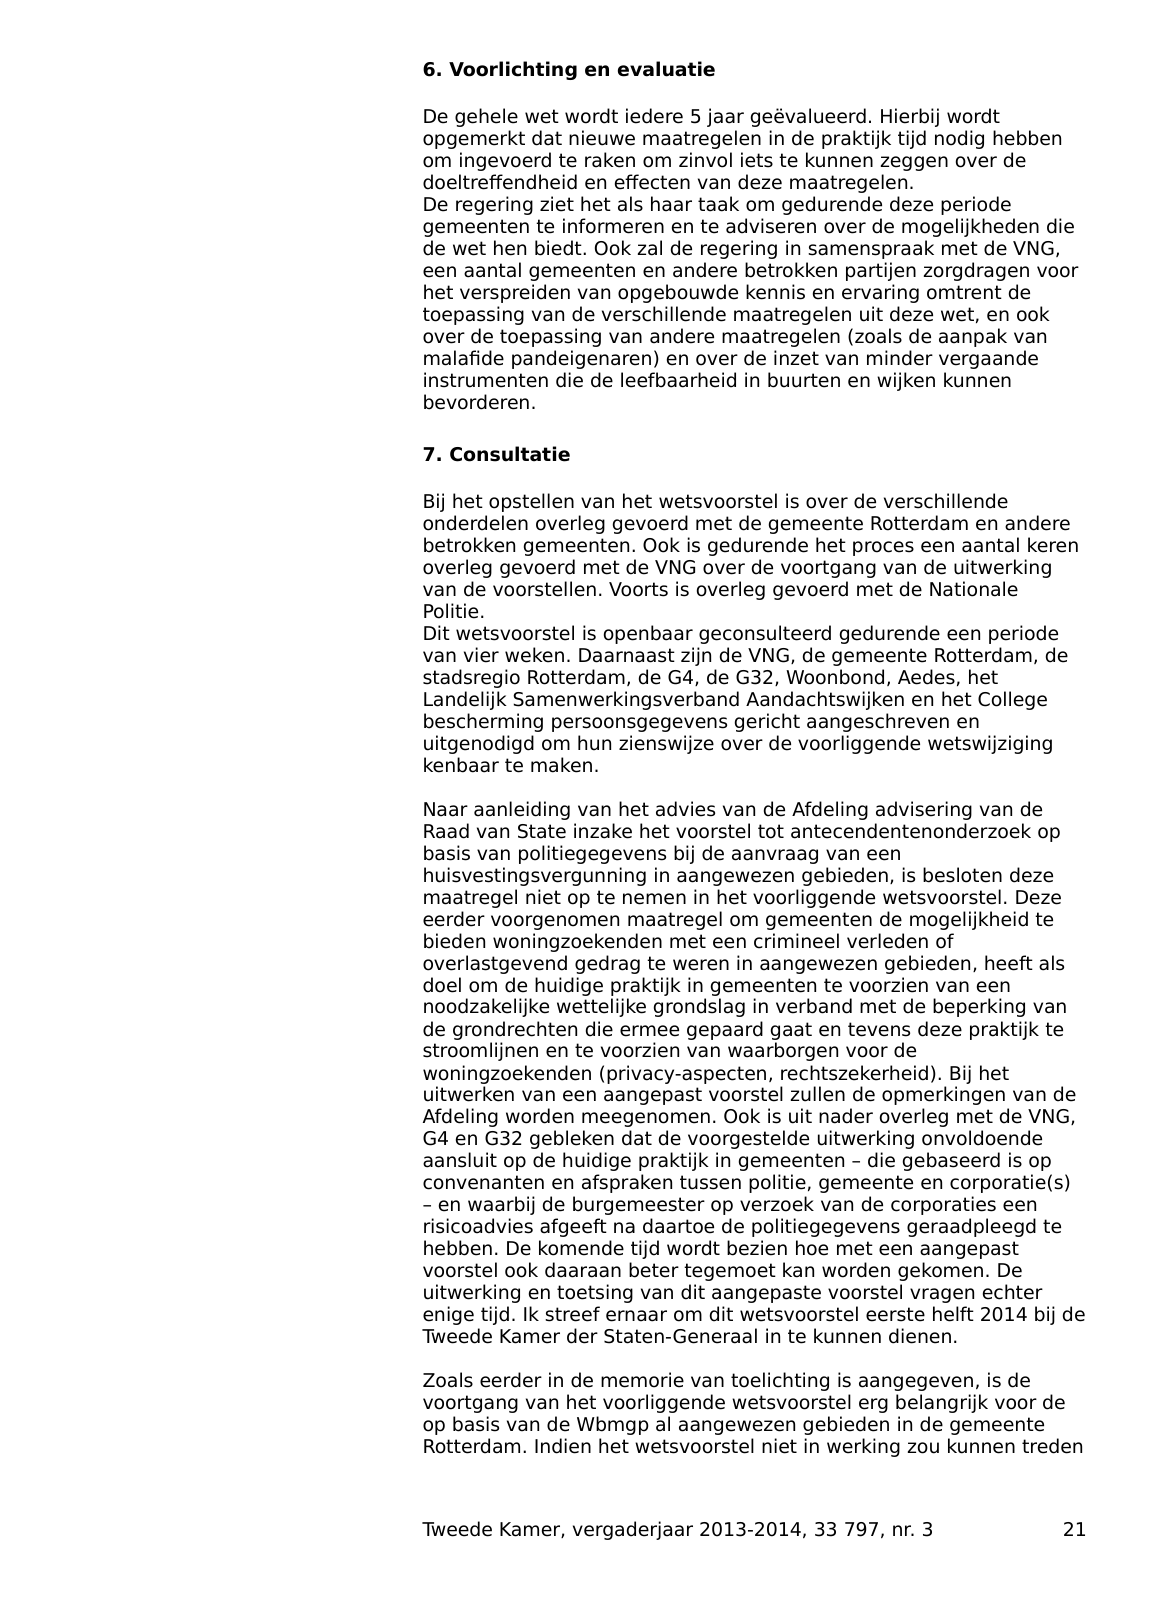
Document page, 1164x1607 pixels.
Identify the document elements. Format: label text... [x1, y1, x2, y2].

subtitle 7. Consultatie [422, 444, 1087, 466]
text Bij het opstellen van het wetsvoorstel is over de verschillende onderdelen overleg gevoerd met de gemeente Rotterdam en andere betrokken gemeenten. Ook is gedurende het proces een aantal keren overleg gevoerd met de VNG over de voortgang van de uitwerking van de voorstellen. Voorts is overleg gevoerd met de Nationale Politie. [422, 491, 1087, 623]
text De regering ziet het als haar taak om gedurende deze periode gemeenten te informeren en te adviseren over de mogelijkheden die de wet hen biedt. Ook zal de regering in samenspraak met de VNG, een aantal gemeenten en andere betrokken partijen zorgdragen voor het verspreiden van opgebouwde kennis en ervaring omtrent de toepassing van de verschillende maatregelen uit deze wet, en ook over de toepassing van andere maatregelen (zoals de aanpak van malafide pandeigenaren) en over de inzet van minder vergaande instrumenten die de leefbaarheid in buurten en wijken kunnen bevorderen. [422, 194, 1087, 414]
text Naar aanleiding van het advies van de Afdeling advisering van de Raad van State inzake het voorstel tot antecendentenonderzoek op basis van politiegegevens bij de aanvraag van een huisvestingsvergunning in aangewezen gebieden, is besloten deze maatregel niet op te nemen in het voorliggende wetsvoorstel. Deze eerder voorgenomen maatregel om gemeenten de mogelijkheid te bieden woningzoekenden met een crimineel verleden of overlastgevend gedrag te weren in aangewezen gebieden, heeft als doel om de huidige praktijk in gemeenten te voorzien van een noodzakelijke wettelijke grondslag in verband met de beperking van de grondrechten die ermee gepaard gaat en tevens deze praktijk te stroomlijnen en te voorzien van waarborgen voor de woningzoekenden (privacy-aspecten, rechtszekerheid). Bij het uitwerken van een aangepast voorstel zullen de opmerkingen van de Afdeling worden meegenomen. Ook is uit nader overleg met de VNG, G4 en G32 gebleken dat de voorgestelde uitwerking onvoldoende aansluit op de huidige praktijk in gemeenten – die gebaseerd is op convenanten en afspraken tussen politie, gemeente en corporatie(s) – en waarbij de burgemeester op verzoek van de corporaties een risicoadvies afgeeft na daartoe de politiegegevens geraadpleegd te hebben. De komende tijd wordt bezien hoe met een aangepast voorstel ook daaraan beter tegemoet kan worden gekomen. De uitwerking en toetsing van dit aangepaste voorstel vragen echter enige tijd. Ik streef ernaar om dit wetsvoorstel eerste helft 2014 bij de Tweede Kamer der Staten-Generaal in te kunnen dienen. [422, 799, 1087, 1348]
text Dit wetsvoorstel is openbaar geconsulteerd gedurende een periode van vier weken. Daarnaast zijn de VNG, de gemeente Rotterdam, de stadsregio Rotterdam, de G4, de G32, Woonbond, Aedes, het Landelijk Samenwerkingsverband Aandachtswijken en het College bescherming persoonsgegevens gericht aangeschreven en uitgenodigd om hun zienswijze over de voorliggende wetswijziging kenbaar te maken. [422, 623, 1087, 776]
text Zoals eerder in de memorie van toelichting is aangegeven, is de voortgang van het voorliggende wetsvoorstel erg belangrijk voor de op basis van de Wbmgp al aangewezen gebieden in de gemeente Rotterdam. Indien het wetsvoorstel niet in werking zou kunnen treden [422, 1370, 1087, 1458]
subtitle 6. Voorlichting en evaluatie [422, 59, 1087, 81]
text De gehele wet wordt iedere 5 jaar geëvalueerd. Hierbij wordt opgemerkt dat nieuwe maatregelen in de praktijk tijd nodig hebben om ingevoerd te raken om zinvol iets te kunnen zeggen over de doeltreffendheid en effecten van deze maatregelen. [422, 106, 1087, 194]
